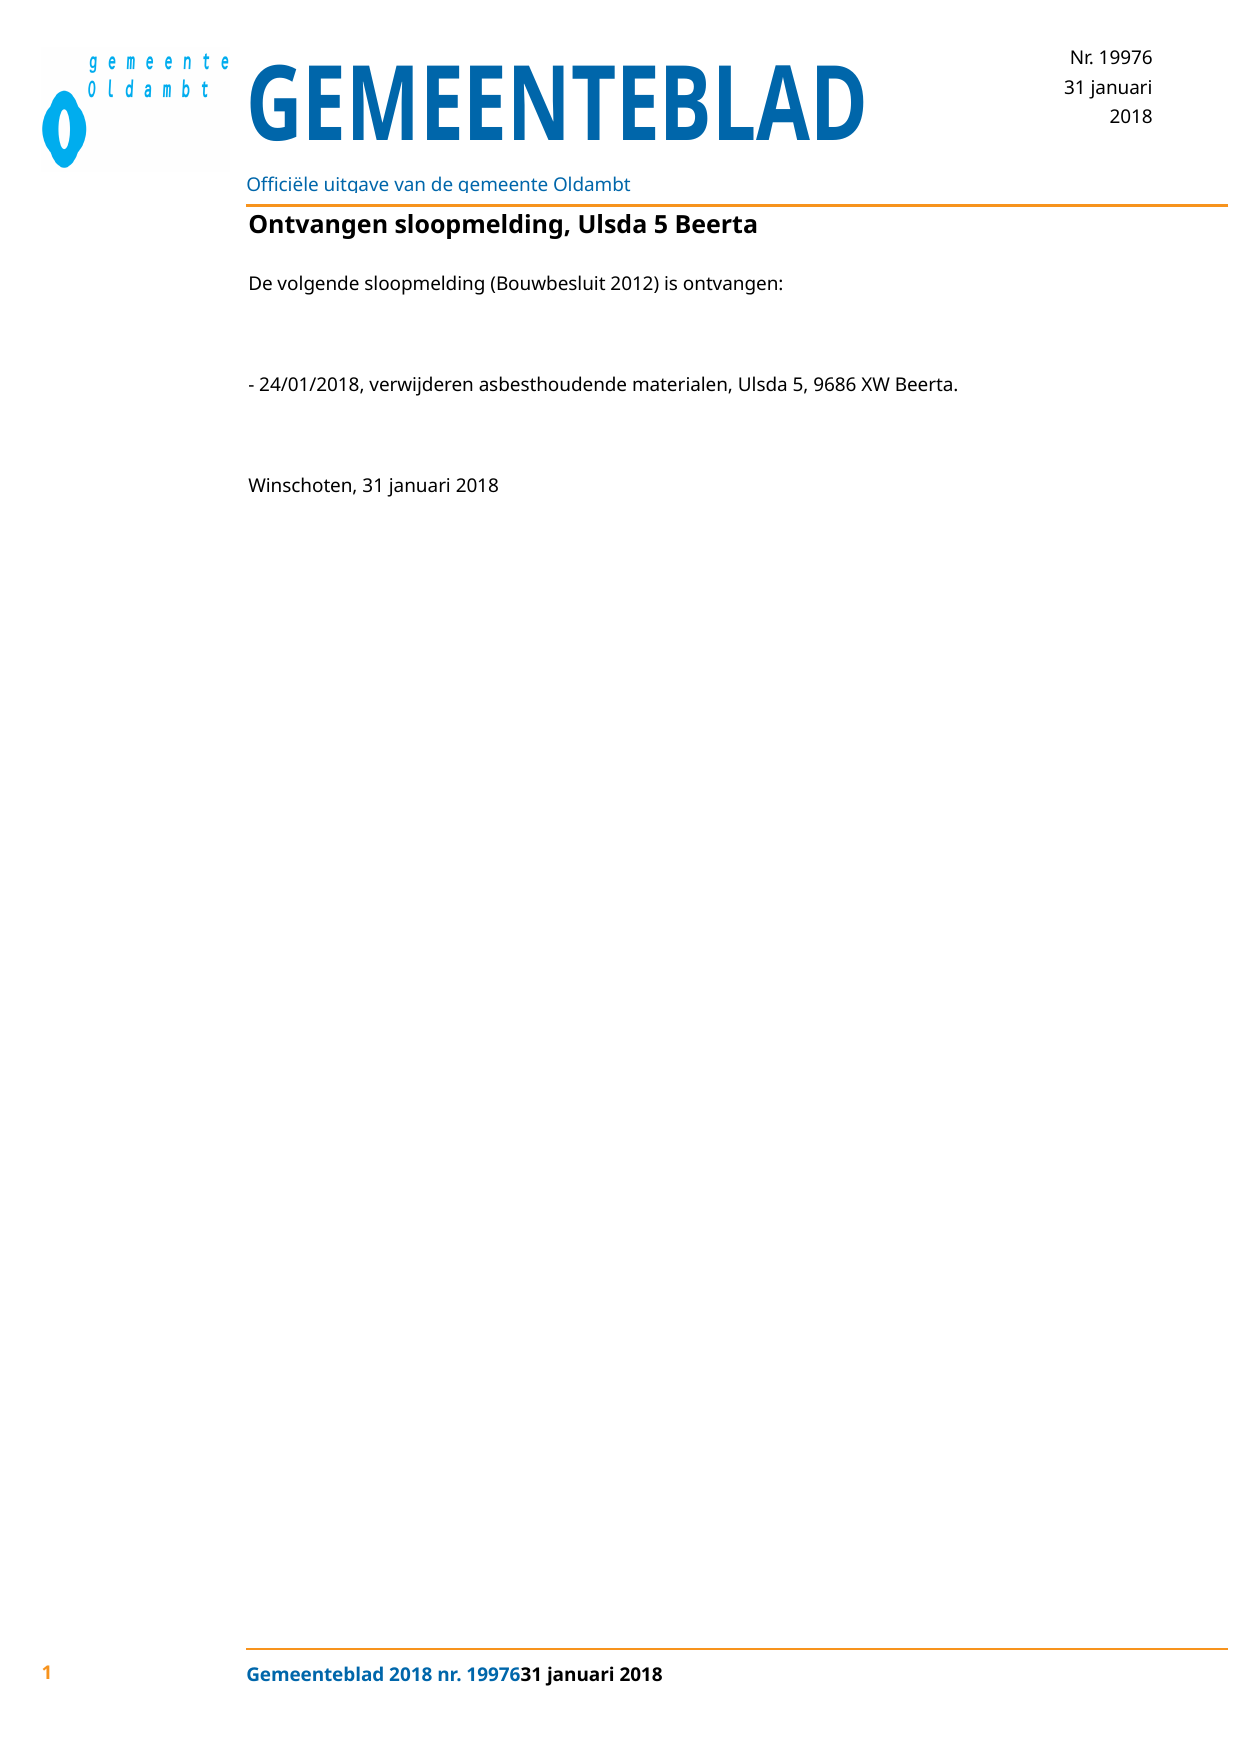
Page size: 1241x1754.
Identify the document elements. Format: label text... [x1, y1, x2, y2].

text - 24/01/2018, verwijderen asbesthoudende materialen, Ulsda 5, 9686 XW Beerta. [248, 371, 1152, 397]
picture [41, 47, 231, 172]
text De volgende sloopmelding (Bouwbesluit 2012) is ontvangen: [248, 270, 1152, 296]
text Winschoten, 31 januari 2018 [248, 472, 1152, 498]
text Ontvangen sloopmelding, Ulsda 5 Beerta [248, 207, 1152, 241]
